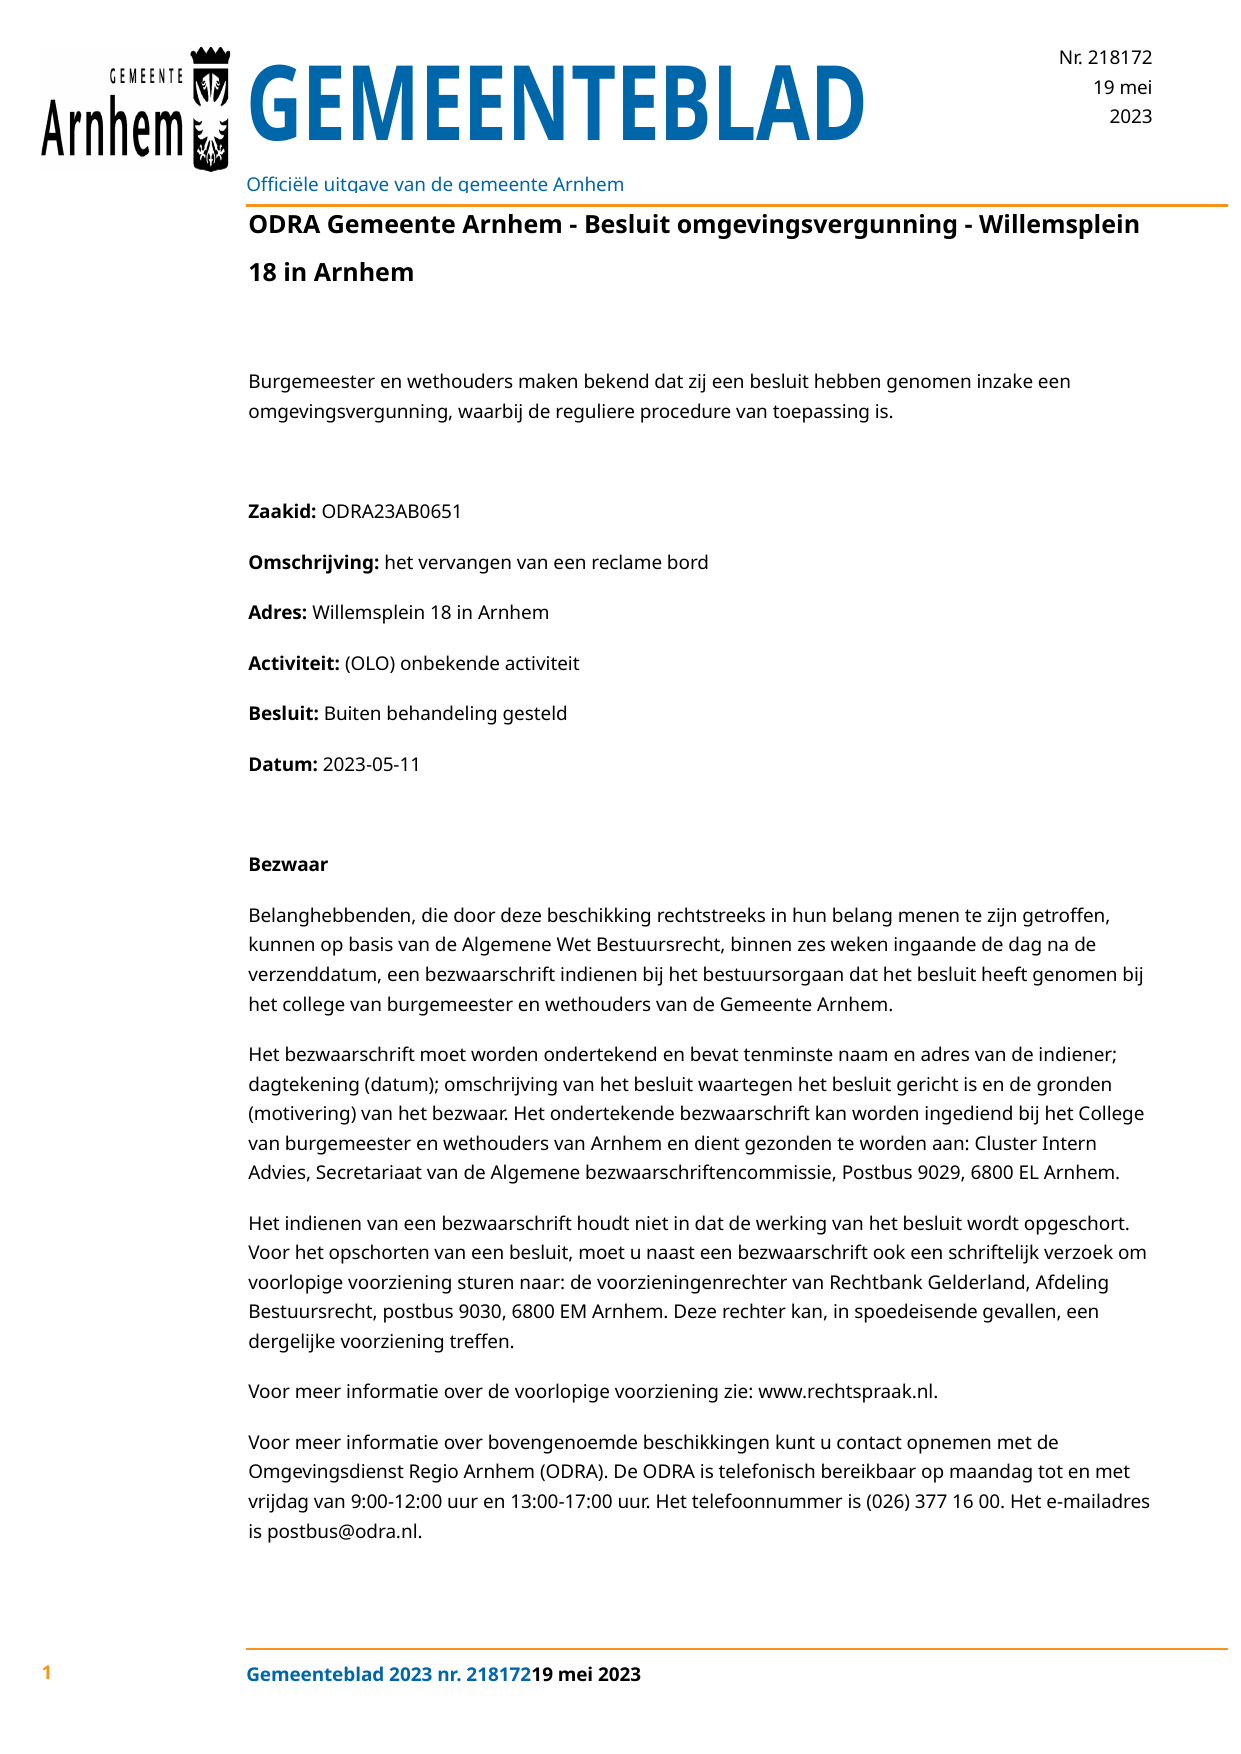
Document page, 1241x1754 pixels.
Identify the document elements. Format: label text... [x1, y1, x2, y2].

text Burgemeester en wethouders maken bekend dat zij een besluit hebben genomen inzake een omgevingsvergunning, waarbij de reguliere procedure van toepassing is. [248, 368, 1152, 424]
text Het indienen van een bezwaarschrift houdt niet in dat de werking van het besluit wordt opgeschort. Voor het opschorten van een besluit, moet u naast een bezwaarschrift ook een schriftelijk verzoek om voorlopige voorziening sturen naar: de voorzieningenrechter van Rechtbank Gelderland, Afdeling Bestuursrecht, postbus 9030, 6800 EM Arnhem. Deze rechter kan, in spoedeisende gevallen, een dergelijke voorziening treffen. [248, 1210, 1152, 1354]
text Omschrijving: het vervangen van een reclame bord [248, 549, 1152, 575]
text Datum: 2023-05-11 [248, 751, 1152, 777]
text Bezwaar [248, 852, 1152, 877]
text Het bezwaarschrift moet worden ondertekend en bevat tenminste naam en adres van de indiener; dagtekening (datum); omschrijving van het besluit waartegen het besluit gericht is en de gronden (motivering) van het bezwaar. Het ondertekende bezwaarschrift kan worden ingediend bij het College van burgemeester en wethouders van Arnhem en dient gezonden te worden aan: Cluster Intern Advies, Secretariaat van de Algemene bezwaarschriftencommissie, Postbus 9029, 6800 EL Arnhem. [248, 1041, 1152, 1185]
text Zaakid: ODRA23AB0651 [248, 499, 1152, 524]
text Adres: Willemsplein 18 in Arnhem [248, 599, 1152, 625]
text Belanghebbenden, die door deze beschikking rechtstreeks in hun belang menen te zijn getroffen, kunnen op basis van de Algemene Wet Bestuursrecht, binnen zes weken ingaande de dag na de verzenddatum, een bezwaarschrift indienen bij het bestuursorgaan dat het besluit heeft genomen bij het college van burgemeester en wethouders van de Gemeente Arnhem. [248, 902, 1152, 1017]
text Voor meer informatie over de voorlopige voorziening zie: www.rechtspraak.nl. [248, 1379, 1152, 1404]
text Voor meer informatie over bovengenoemde beschikkingen kunt u contact opnemen met de Omgevingsdienst Regio Arnhem (ODRA). De ODRA is telefonisch bereikbaar op maandag tot en met vrijdag van 9:00-12:00 uur en 13:00-17:00 uur. Het telefoonnummer is (026) 377 16 00. Het e-mailadres is postbus@odra.nl. [248, 1429, 1152, 1544]
text Besluit: Buiten behandeling gesteld [248, 700, 1152, 726]
picture [41, 47, 231, 172]
text Activiteit: (OLO) onbekende activiteit [248, 650, 1152, 676]
text ODRA Gemeente Arnhem - Besluit omgevingsvergunning - Willemsplein 18 in Arnhem [248, 207, 1152, 288]
